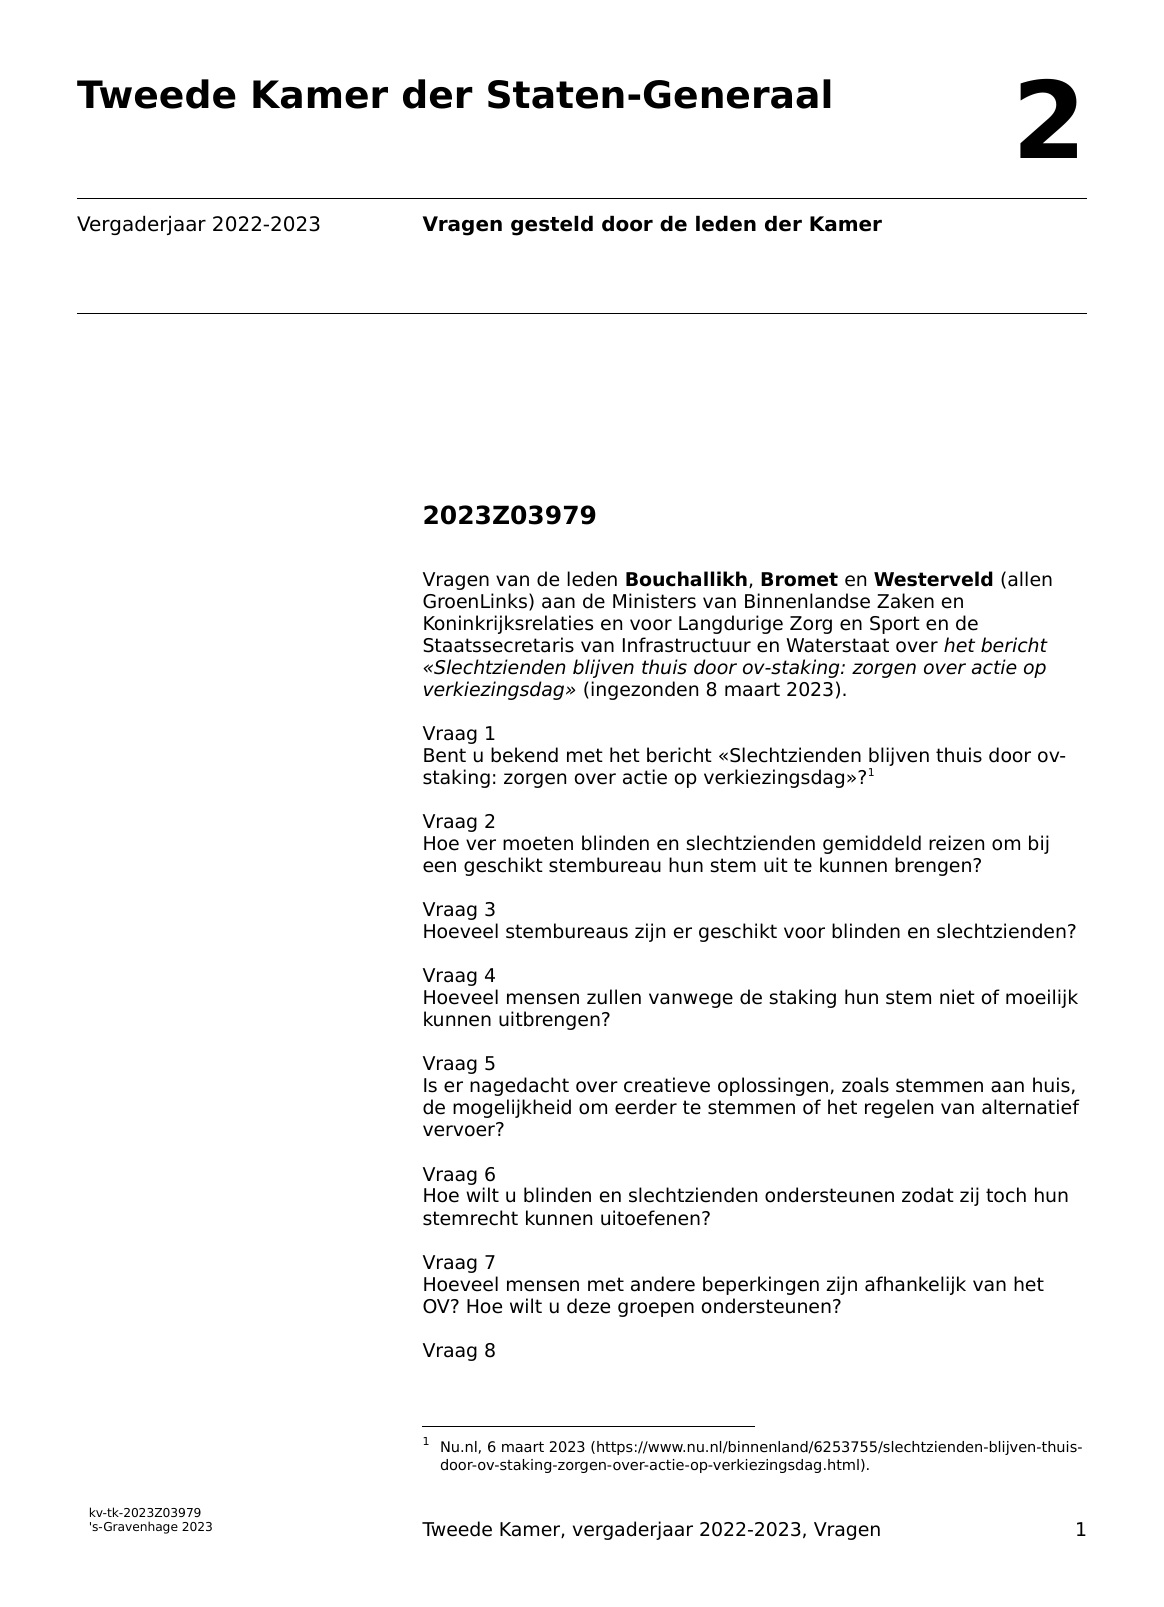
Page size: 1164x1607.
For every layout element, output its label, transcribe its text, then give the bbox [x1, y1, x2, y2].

text Bent u bekend met het bericht «Slechtzienden blijven thuis door ov-staking: zorgen over actie op verkiezingsdag»? [422, 745, 1087, 789]
text 2023Z03979 [422, 501, 1087, 531]
text Vragen van de leden Bouchallikh, Bromet en Westerveld (allen GroenLinks) aan de Ministers van Binnenlandse Zaken en Koninkrijksrelaties en voor Langdurige Zorg en Sport en de Staatssecretaris van Infrastructuur en Waterstaat over het bericht «Slechtzienden blijven thuis door ov-staking: zorgen over actie op verkiezingsdag» (ingezonden 8 maart 2023). [422, 569, 1087, 701]
text 's-Gravenhage 2023 [88, 1520, 323, 1534]
text Nu.nl, 6 maart 2023 (https://www.nu.nl/binnenland/6253755/slechtzienden-blijven-thuis-door-ov-staking-zorgen-over-actie-op-verkiezingsdag.html). [422, 1435, 1087, 1474]
text Hoeveel mensen zullen vanwege de staking hun stem niet of moeilijk kunnen uitbrengen? [422, 987, 1087, 1031]
text Vraag 8 [422, 1340, 1087, 1362]
text Vraag 4 [422, 965, 1087, 987]
table_cell Vergaderjaar 2022-2023 [77, 199, 422, 313]
text Vraag 6 [422, 1163, 1087, 1185]
text Hoe wilt u blinden en slechtzienden ondersteunen zodat zij toch hun stemrecht kunnen uitoefenen? [422, 1185, 1087, 1229]
table_cell Vragen gesteld door de leden der Kamer [422, 199, 1087, 313]
text Is er nagedacht over creatieve oplossingen, zoals stemmen aan huis, de mogelijkheid om eerder te stemmen of het regelen van alternatief vervoer? [422, 1075, 1087, 1141]
text kv-tk-2023Z03979 [88, 1506, 323, 1520]
text Vraag 7 [422, 1252, 1087, 1273]
text Vraag 2 [422, 811, 1087, 833]
text Hoeveel mensen met andere beperkingen zijn afhankelijk van het OV? Hoe wilt u deze groepen ondersteunen? [422, 1273, 1087, 1317]
text Hoeveel stembureaus zijn er geschikt voor blinden en slechtzienden? [422, 921, 1087, 943]
text Vraag 5 [422, 1053, 1087, 1075]
text Vraag 3 [422, 899, 1087, 921]
table_header Tweede Kamer der Staten-Generaal [77, 59, 886, 198]
text Hoe ver moeten blinden en slechtzienden gemiddeld reizen om bij een geschikt stembureau hun stem uit te kunnen brengen? [422, 833, 1087, 877]
text Vraag 1 [422, 723, 1087, 745]
table_header 2 [886, 59, 1087, 198]
